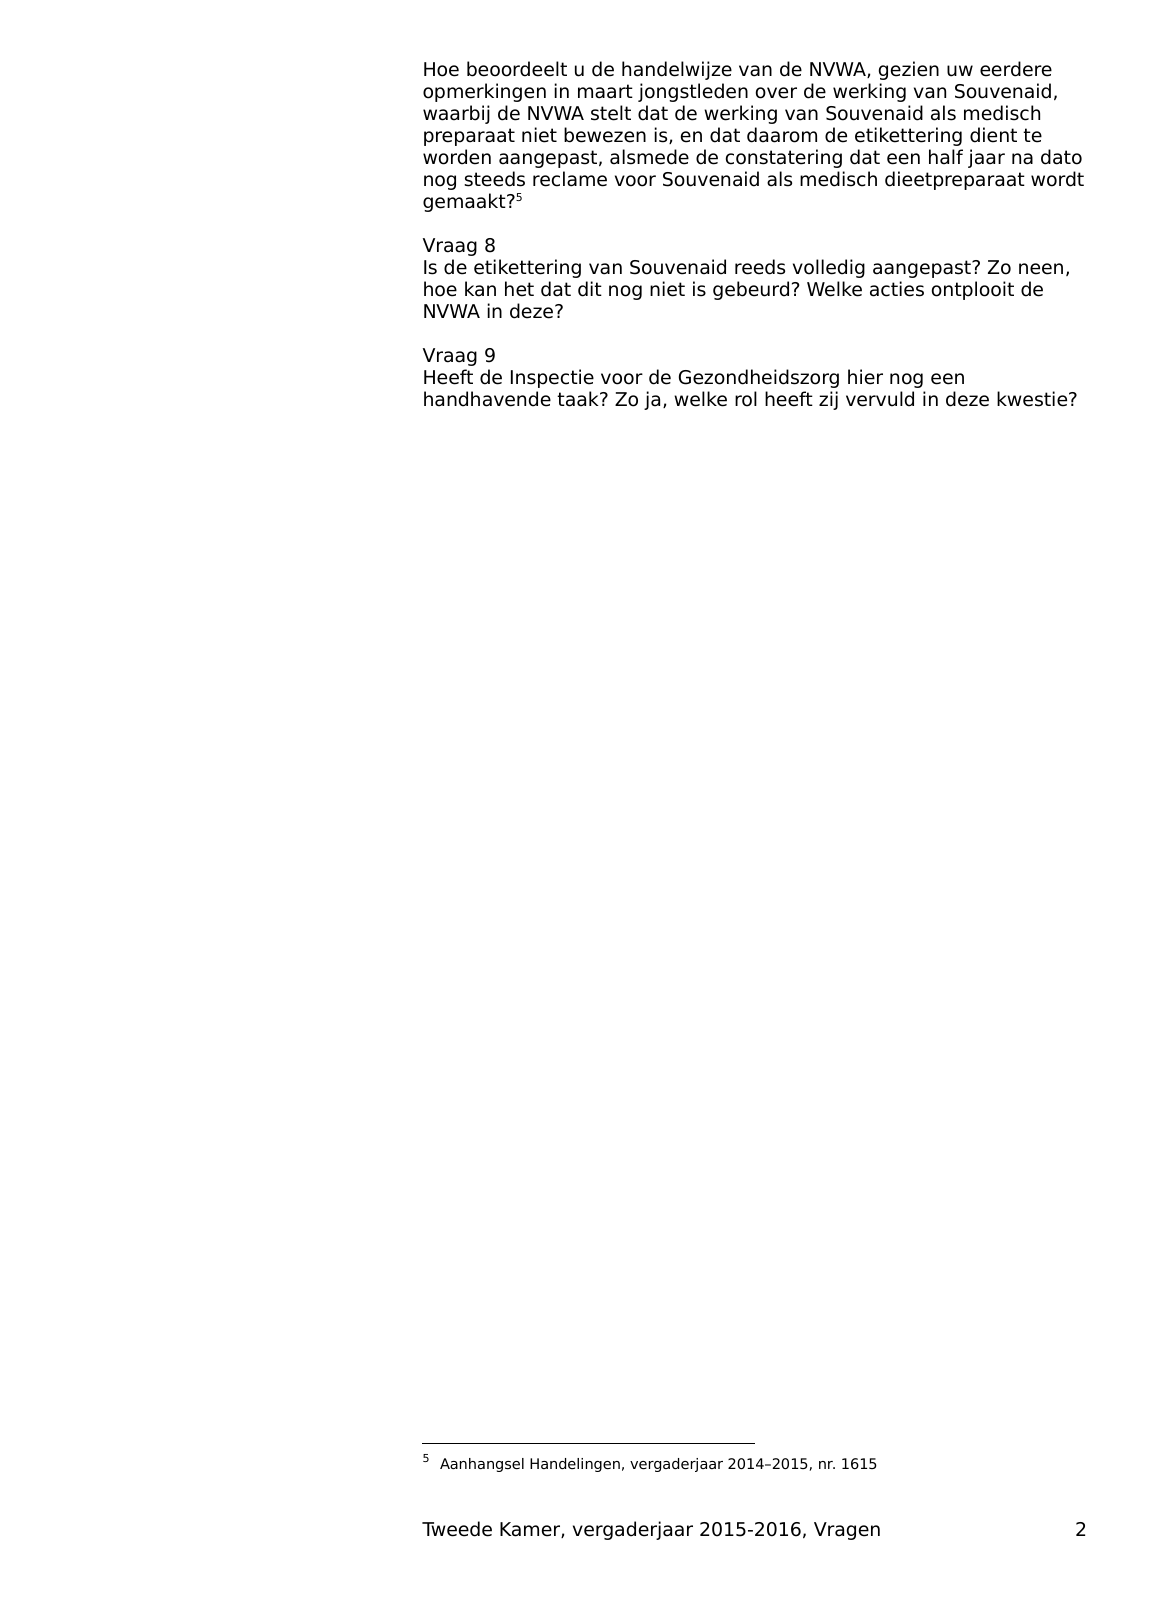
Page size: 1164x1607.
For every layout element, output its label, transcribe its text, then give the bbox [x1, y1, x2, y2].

text Vraag 8 [422, 235, 1087, 257]
text Vraag 9 [422, 345, 1087, 367]
text Is de etikettering van Souvenaid reeds volledig aangepast? Zo neen, hoe kan het dat dit nog niet is gebeurd? Welke acties ontplooit de NVWA in deze? [422, 257, 1087, 323]
text Hoe beoordeelt u de handelwijze van de NVWA, gezien uw eerdere opmerkingen in maart jongstleden over de werking van Souvenaid, waarbij de NVWA stelt dat de werking van Souvenaid als medisch preparaat niet bewezen is, en dat daarom de etikettering dient te worden aangepast, alsmede de constatering dat een half jaar na dato nog steeds reclame voor Souvenaid als medisch dieetpreparaat wordt gemaakt? [422, 59, 1087, 213]
text Heeft de Inspectie voor de Gezondheidszorg hier nog een handhavende taak? Zo ja, welke rol heeft zij vervuld in deze kwestie? [422, 367, 1087, 411]
text Aanhangsel Handelingen, vergaderjaar 2014–2015, nr. 1615 [422, 1452, 1087, 1474]
